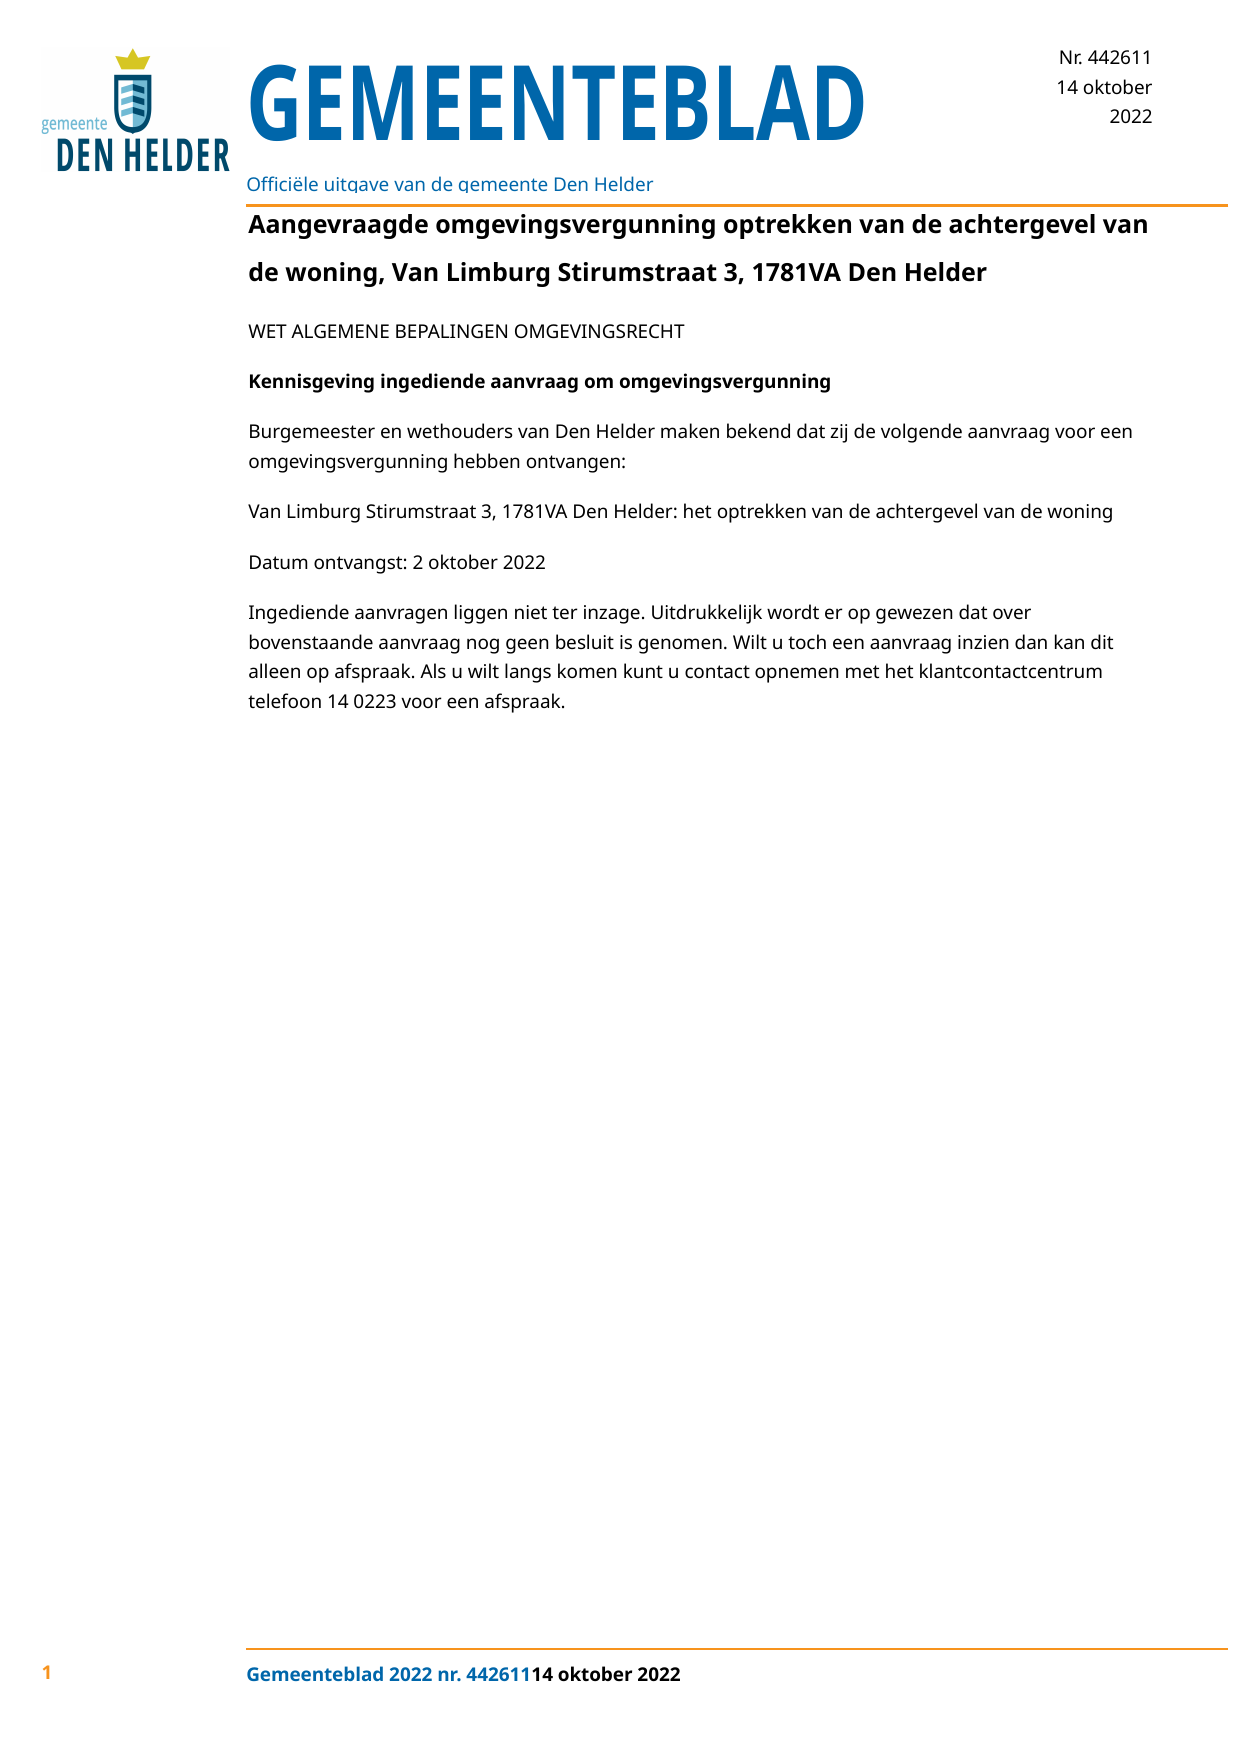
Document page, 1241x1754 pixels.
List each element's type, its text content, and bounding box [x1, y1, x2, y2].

text WET ALGEMENE BEPALINGEN OMGEVINGSRECHT [248, 318, 1152, 344]
picture [41, 47, 231, 172]
text Ingediende aanvragen liggen niet ter inzage. Uitdrukkelijk wordt er op gewezen dat over bovenstaande aanvraag nog geen besluit is genomen. Wilt u toch een aanvraag inzien dan kan dit alleen op afspraak. Als u wilt langs komen kunt u contact opnemen met het klantcontactcentrum telefoon 14 0223 voor een afspraak. [248, 599, 1152, 714]
picture [220, 160, 224, 172]
text Van Limburg Stirumstraat 3, 1781VA Den Helder: het optrekken van de achtergevel van de woning [248, 499, 1152, 524]
text Aangevraagde omgevingsvergunning optrekken van de achtergevel van de woning, Van Limburg Stirumstraat 3, 1781VA Den Helder [248, 207, 1152, 288]
picture [182, 144, 187, 165]
text Kennisgeving ingediende aanvraag om omgevingsvergunning [248, 368, 1152, 394]
picture [130, 157, 135, 172]
text Burgemeester en wethouders van Den Helder maken bekend dat zij de volgende aanvraag voor een omgevingsvergunning hebben ontvangen: [248, 419, 1152, 474]
text Datum ontvangst: 2 oktober 2022 [248, 549, 1152, 575]
picture [100, 154, 106, 172]
picture [63, 144, 68, 165]
